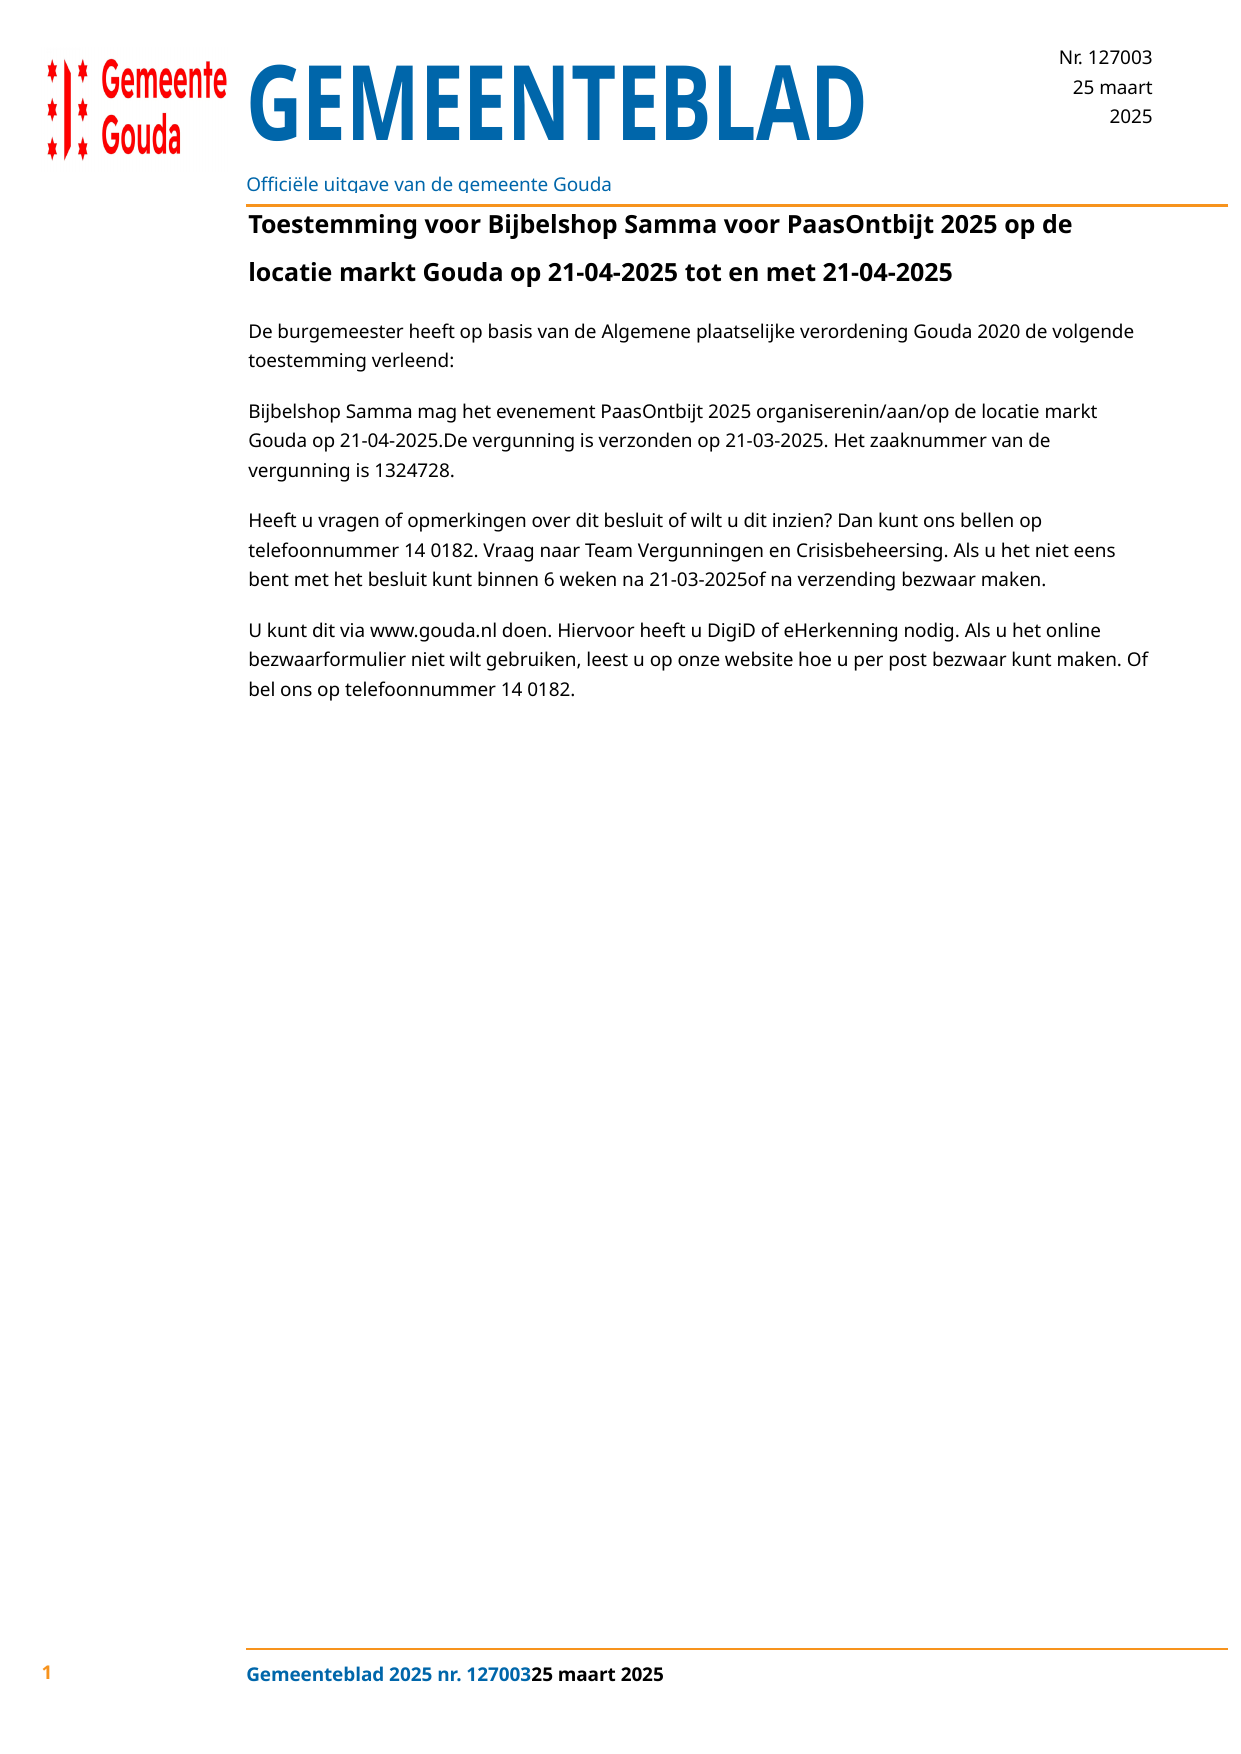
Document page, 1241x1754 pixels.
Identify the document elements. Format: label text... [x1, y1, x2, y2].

text U kunt dit via www.gouda.nl doen. Hiervoor heeft u DigiD of eHerkenning nodig. Als u het online bezwaarformulier niet wilt gebruiken, leest u op onze website hoe u per post bezwaar kunt maken. Of bel ons op telefoonnummer 14 0182. [248, 617, 1152, 702]
text De burgemeester heeft op basis van de Algemene plaatselijke verordening Gouda 2020 de volgende toestemming verleend: [248, 318, 1152, 373]
picture [41, 47, 231, 172]
text Bijbelshop Samma mag het evenement PaasOntbijt 2025 organiserenin/aan/op de locatie markt Gouda op 21-04-2025.De vergunning is verzonden op 21-03-2025. Het zaaknummer van de vergunning is 1324728. [248, 398, 1152, 483]
text Heeft u vragen of opmerkingen over dit besluit of wilt u dit inzien? Dan kunt ons bellen op telefoonnummer 14 0182. Vraag naar Team Vergunningen en Crisisbeheersing. Als u het niet eens bent met het besluit kunt binnen 6 weken na 21-03-2025of na verzending bezwaar maken. [248, 507, 1152, 592]
text Toestemming voor Bijbelshop Samma voor PaasOntbijt 2025 op de locatie markt Gouda op 21-04-2025 tot en met 21-04-2025 [248, 207, 1152, 288]
